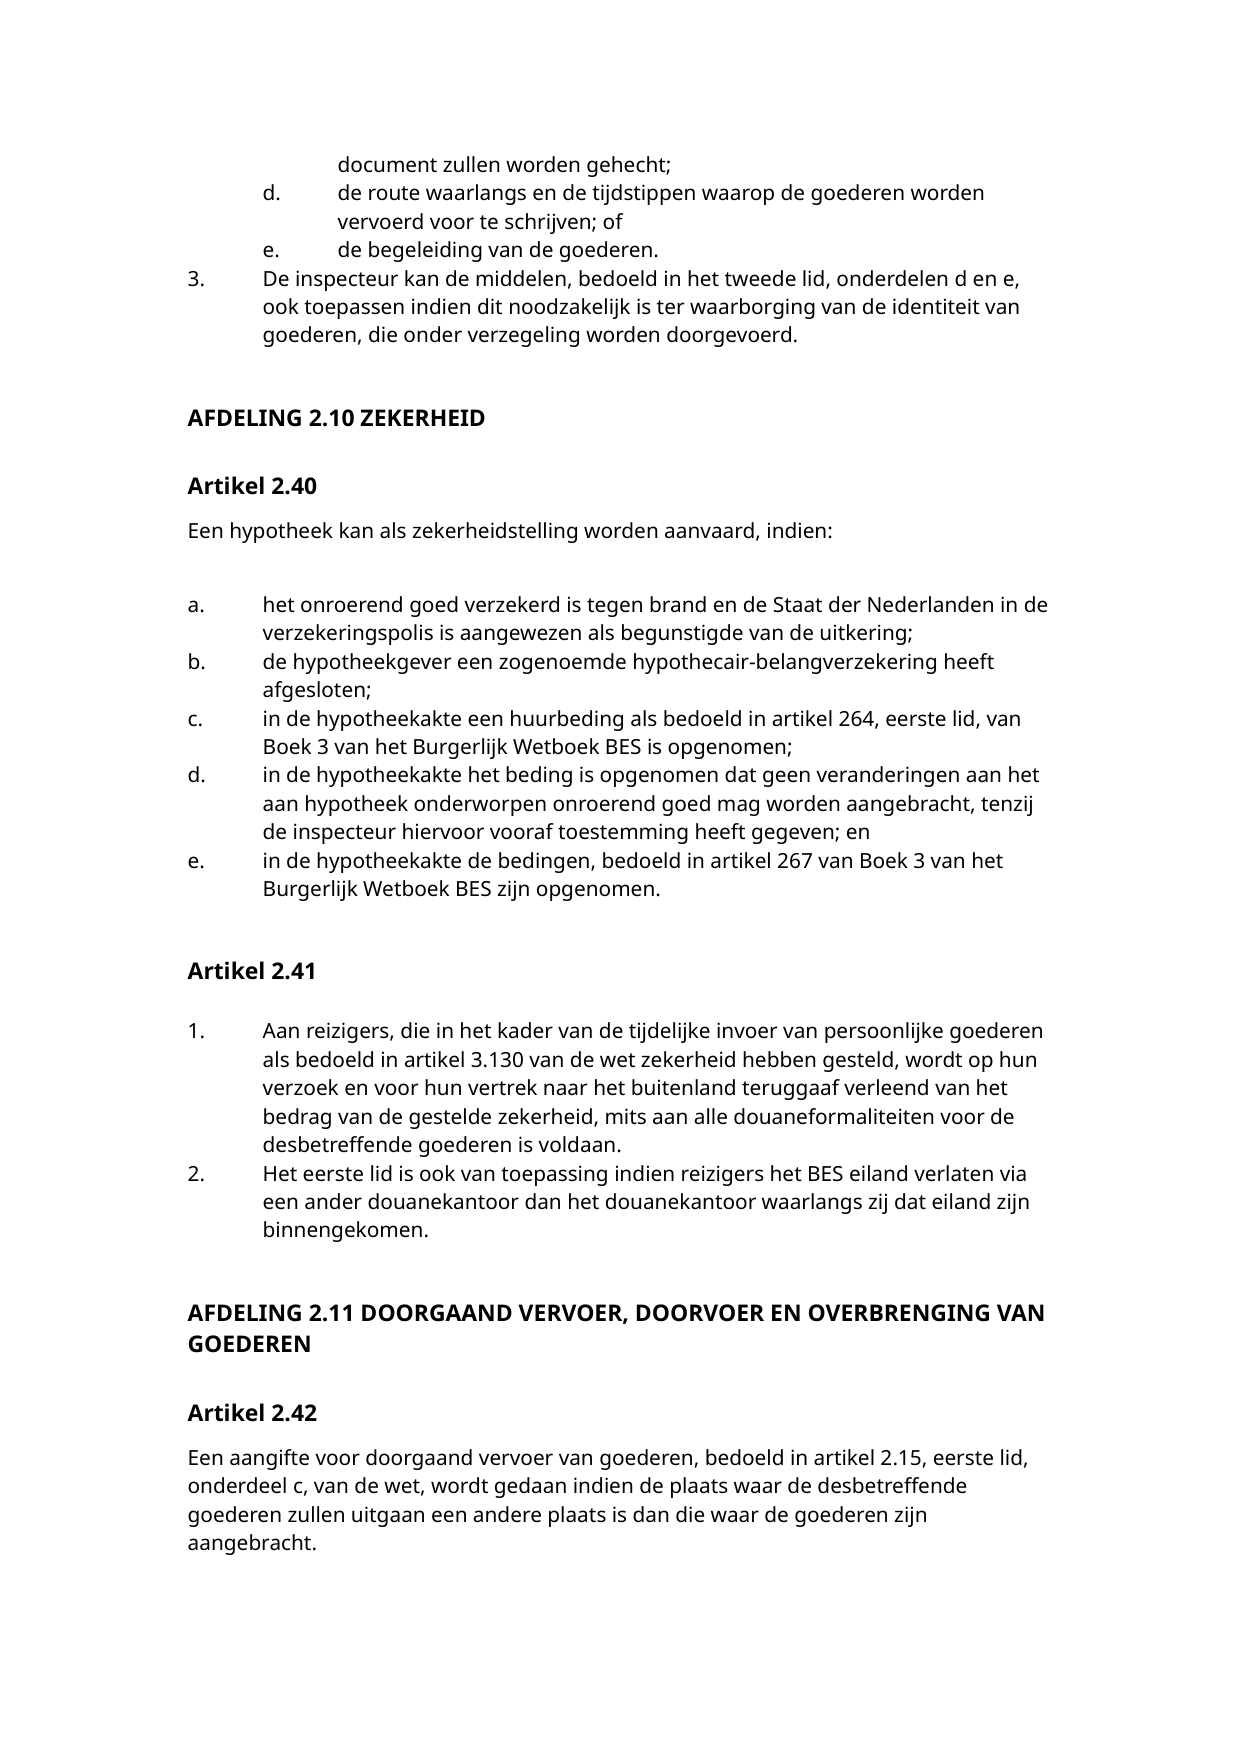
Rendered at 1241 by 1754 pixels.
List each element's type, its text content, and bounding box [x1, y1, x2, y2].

list de hypotheekgever een zogenoemde hypothecair-belangverzekering heeft afgesloten; [187, 647, 1053, 704]
subtitle AFDELING 2.11 DOORGAAND VERVOER, DOORVOER EN OVERBRENGING VAN GOEDEREN [187, 1297, 1053, 1359]
text Een hypotheek kan als zekerheidstelling worden aanvaard, indien: [187, 517, 1053, 545]
list in de hypotheekakte de bedingen, bedoeld in artikel 267 van Boek 3 van het Burgerlijk Wetboek BES zijn opgenomen. [187, 846, 1053, 903]
list de route waarlangs en de tijdstippen waarop de goederen worden vervoerd voor te schrijven; of [262, 178, 1053, 235]
subtitle Artikel 2.41 [187, 955, 1053, 987]
subtitle AFDELING 2.10 ZEKERHEID [187, 402, 1053, 433]
list De inspecteur kan de middelen, bedoeld in het tweede lid, onderdelen d en e, ook toepassen indien dit noodzakelijk is ter waarborging van de identiteit van goederen, die onder verzegeling worden doorgevoerd. [187, 264, 1053, 349]
list Het eerste lid is ook van toepassing indien reizigers het BES eiland verlaten via een ander douanekantoor dan het douanekantoor waarlangs zij dat eiland zijn binnengekomen. [187, 1159, 1053, 1244]
list Aan reizigers, die in het kader van de tijdelijke invoer van persoonlijke goederen als bedoeld in artikel 3.130 van de wet zekerheid hebben gesteld, wordt op hun verzoek en voor hun vertrek naar het buitenland teruggaaf verleend van het bedrag van de gestelde zekerheid, mits aan alle douaneformaliteiten voor de desbetreffende goederen is voldaan. [187, 1017, 1053, 1159]
list in de hypotheekakte het beding is opgenomen dat geen veranderingen aan het aan hypotheek onderworpen onroerend goed mag worden aangebracht, tenzij de inspecteur hiervoor vooraf toestemming heeft gegeven; en [187, 761, 1053, 846]
list in de hypotheekakte een huurbeding als bedoeld in artikel 264, eerste lid, van Boek 3 van het Burgerlijk Wetboek BES is opgenomen; [187, 704, 1053, 761]
subtitle Artikel 2.42 [187, 1397, 1053, 1428]
list document zullen worden gehecht; [262, 150, 1053, 178]
list het onroerend goed verzekerd is tegen brand en de Staat der Nederlanden in de verzekeringspolis is aangewezen als begunstigde van de uitkering; [187, 590, 1053, 647]
text Een aangifte voor doorgaand vervoer van goederen, bedoeld in artikel 2.15, eerste lid, onderdeel c, van de wet, wordt gedaan indien de plaats waar de desbetreffende goederen zullen uitgaan een andere plaats is dan die waar de goederen zijn aangebracht. [187, 1443, 1053, 1557]
subtitle Artikel 2.40 [187, 470, 1053, 502]
list de begeleiding van de goederen. [262, 235, 1053, 264]
